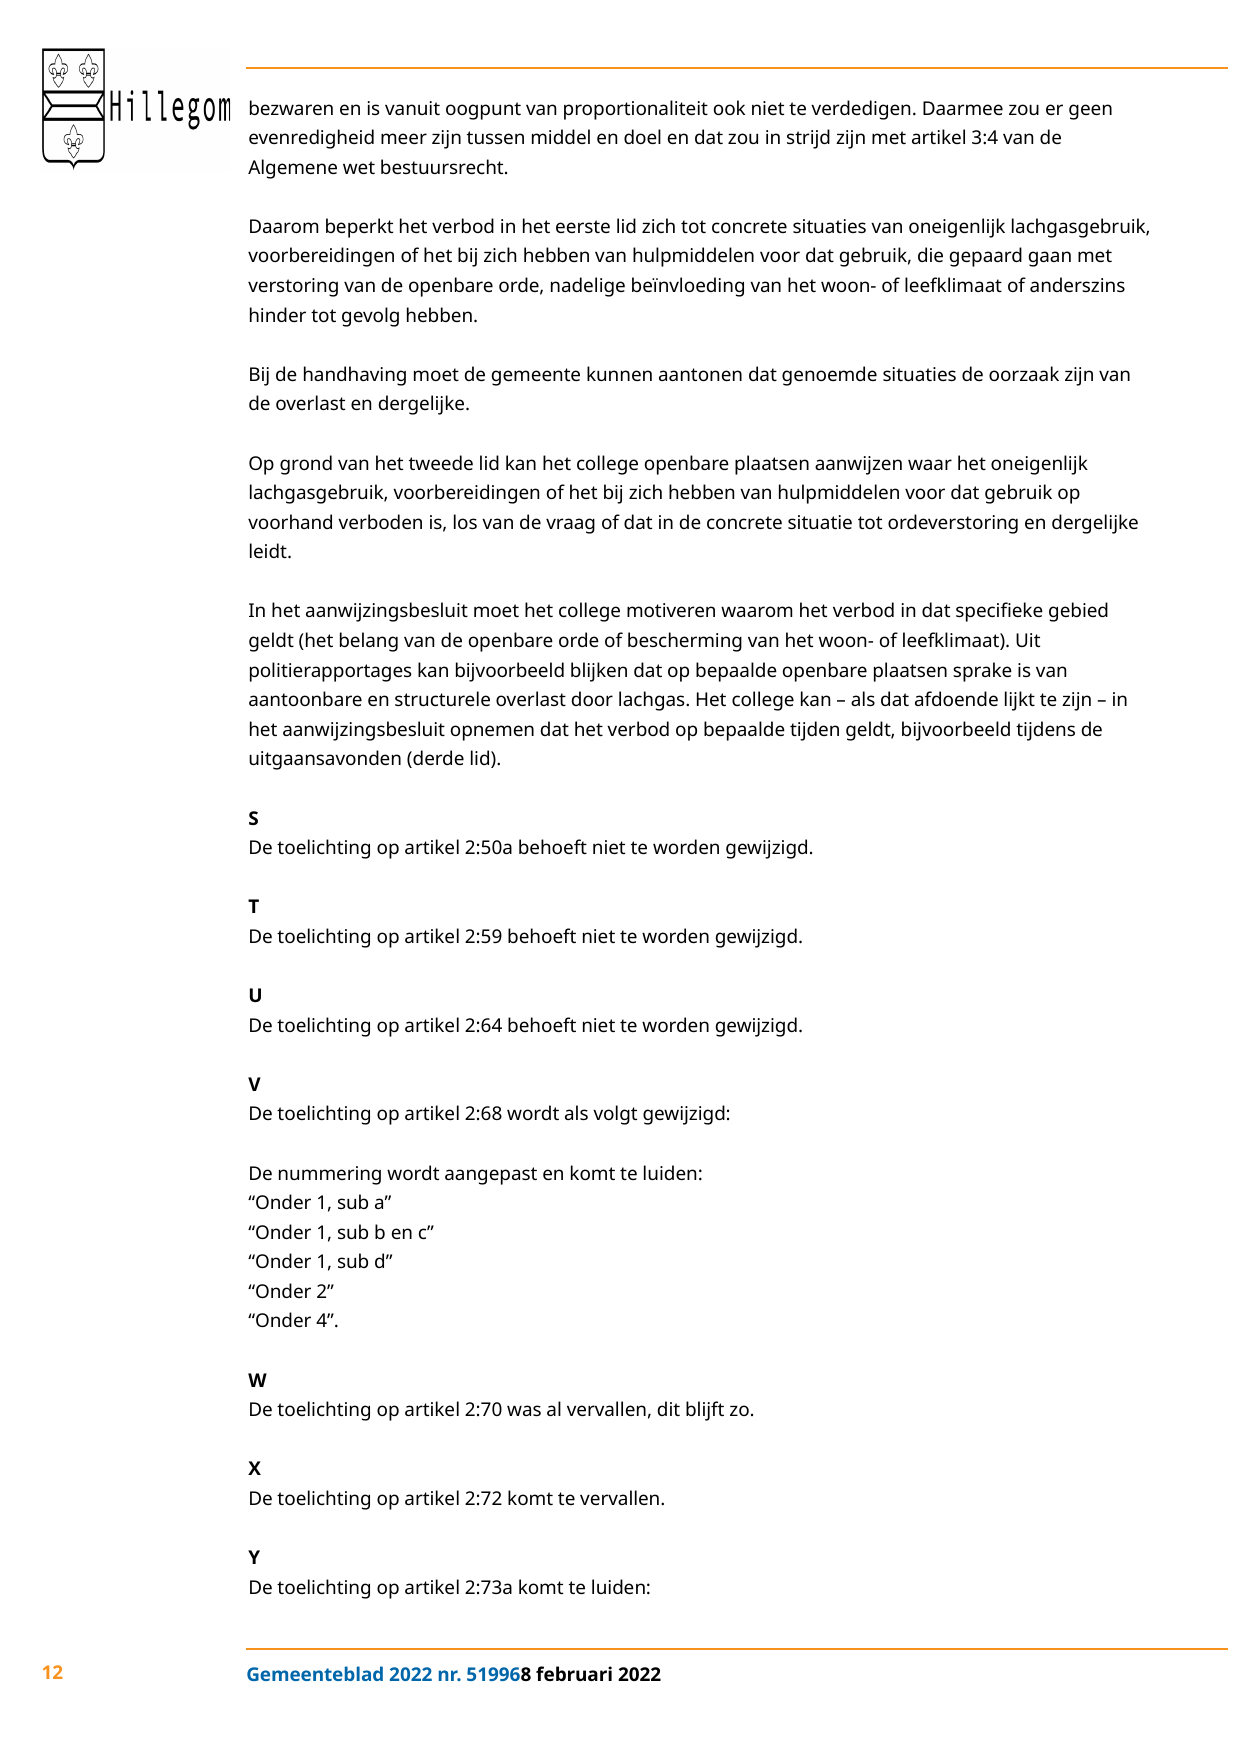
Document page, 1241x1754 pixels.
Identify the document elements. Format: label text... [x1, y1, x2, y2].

text bezwaren en is vanuit oogpunt van proportionaliteit ook niet te verdedigen. Daarmee zou er geen evenredigheid meer zijn tussen middel en doel en dat zou in strijd zijn met artikel 3:4 van de Algemene wet bestuursrecht. [248, 95, 1152, 180]
text V [248, 1071, 1152, 1097]
text W [248, 1367, 1152, 1393]
text Y [248, 1544, 1152, 1570]
text De nummering wordt aangepast en komt te luiden: [248, 1160, 1152, 1186]
text In het aanwijzingsbesluit moet het college motiveren waarom het verbod in dat specifieke gebied geldt (het belang van de openbare orde of bescherming van het woon- of leefklimaat). Uit politierapportages kan bijvoorbeeld blijken dat op bepaalde openbare plaatsen sprake is van aantoonbare en structurele overlast door lachgas. Het college kan – als dat afdoende lijkt te zijn – in het aanwijzingsbesluit opnemen dat het verbod op bepaalde tijden geldt, bijvoorbeeld tijdens de uitgaansavonden (derde lid). [248, 598, 1152, 771]
text “Onder 4”. [248, 1308, 1152, 1333]
text “Onder 1, sub b en c” [248, 1219, 1152, 1245]
text De toelichting op artikel 2:73a komt te luiden: [248, 1574, 1152, 1600]
text X [248, 1456, 1152, 1481]
text “Onder 1, sub d” [248, 1248, 1152, 1274]
text “Onder 1, sub a” [248, 1189, 1152, 1215]
text Daarom beperkt het verbod in het eerste lid zich tot concrete situaties van oneigenlijk lachgasgebruik, voorbereidingen of het bij zich hebben van hulpmiddelen voor dat gebruik, die gepaard gaan met verstoring van de openbare orde, nadelige beïnvloeding van het woon- of leefklimaat of anderszins hinder tot gevolg hebben. [248, 213, 1152, 328]
text U [248, 982, 1152, 1008]
text De toelichting op artikel 2:70 was al vervallen, dit blijft zo. [248, 1396, 1152, 1422]
text De toelichting op artikel 2:68 wordt als volgt gewijzigd: [248, 1101, 1152, 1126]
text Op grond van het tweede lid kan het college openbare plaatsen aanwijzen waar het oneigenlijk lachgasgebruik, voorbereidingen of het bij zich hebben van hulpmiddelen voor dat gebruik op voorhand verboden is, los van de vraag of dat in de concrete situatie tot ordeverstoring en dergelijke leidt. [248, 450, 1152, 564]
text De toelichting op artikel 2:59 behoeft niet te worden gewijzigd. [248, 923, 1152, 949]
text “Onder 2” [248, 1278, 1152, 1304]
text De toelichting op artikel 2:50a behoeft niet te worden gewijzigd. [248, 834, 1152, 860]
picture [41, 47, 231, 172]
text S [248, 805, 1152, 831]
text Bij de handhaving moet de gemeente kunnen aantonen dat genoemde situaties de oorzaak zijn van de overlast en dergelijke. [248, 361, 1152, 416]
text T [248, 893, 1152, 919]
text De toelichting op artikel 2:64 behoeft niet te worden gewijzigd. [248, 1012, 1152, 1038]
text De toelichting op artikel 2:72 komt te vervallen. [248, 1485, 1152, 1511]
